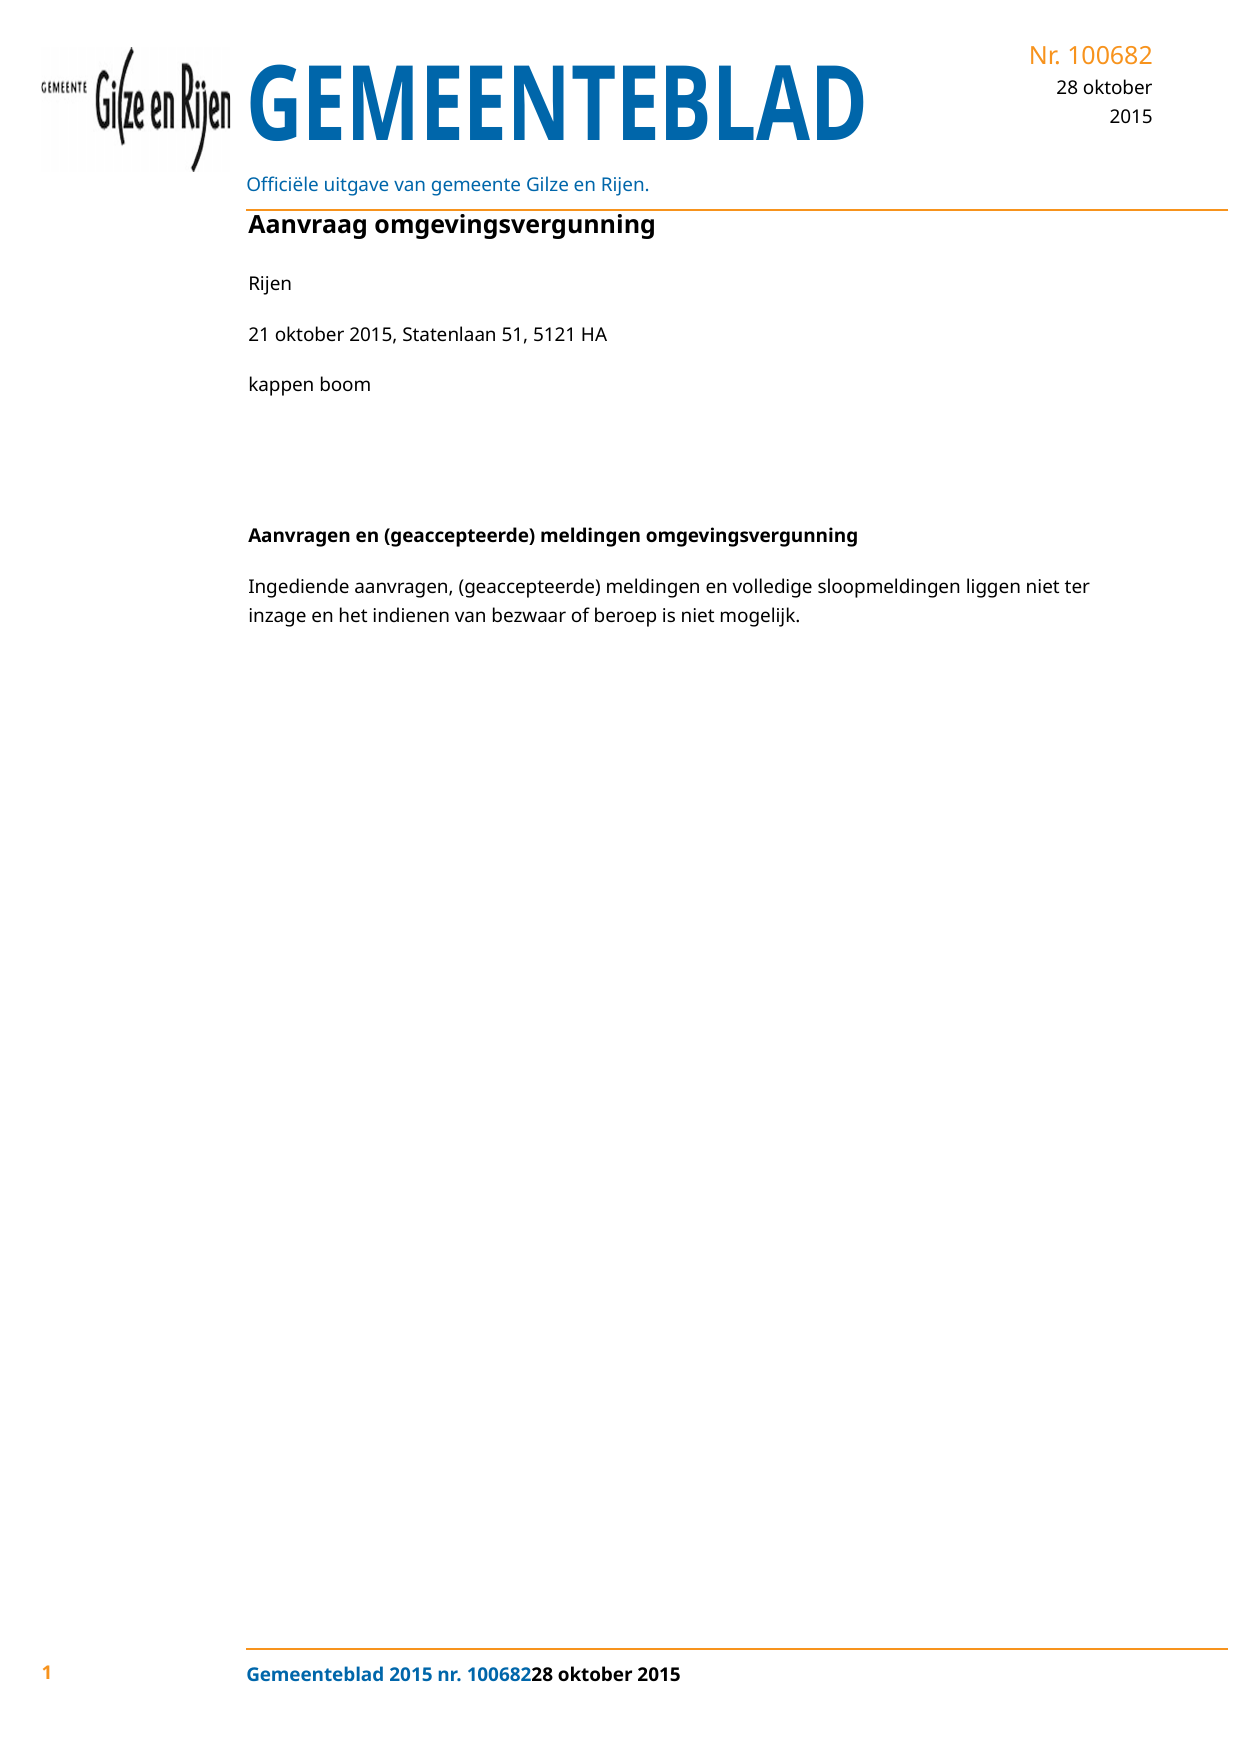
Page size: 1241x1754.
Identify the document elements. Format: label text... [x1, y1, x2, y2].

text Aanvraag omgevingsvergunning [248, 211, 1152, 241]
text Rijen [248, 270, 1152, 296]
picture [41, 47, 231, 172]
text 21 oktober 2015, Statenlaan 51, 5121 HA [248, 321, 1152, 346]
text kappen boom [248, 371, 1152, 397]
text Ingediende aanvragen, (geaccepteerde) meldingen en volledige sloopmeldingen liggen niet ter inzage en het indienen van bezwaar of beroep is niet mogelijk. [248, 573, 1152, 628]
text Aanvragen en (geaccepteerde) meldingen omgevingsvergunning [248, 522, 1152, 548]
